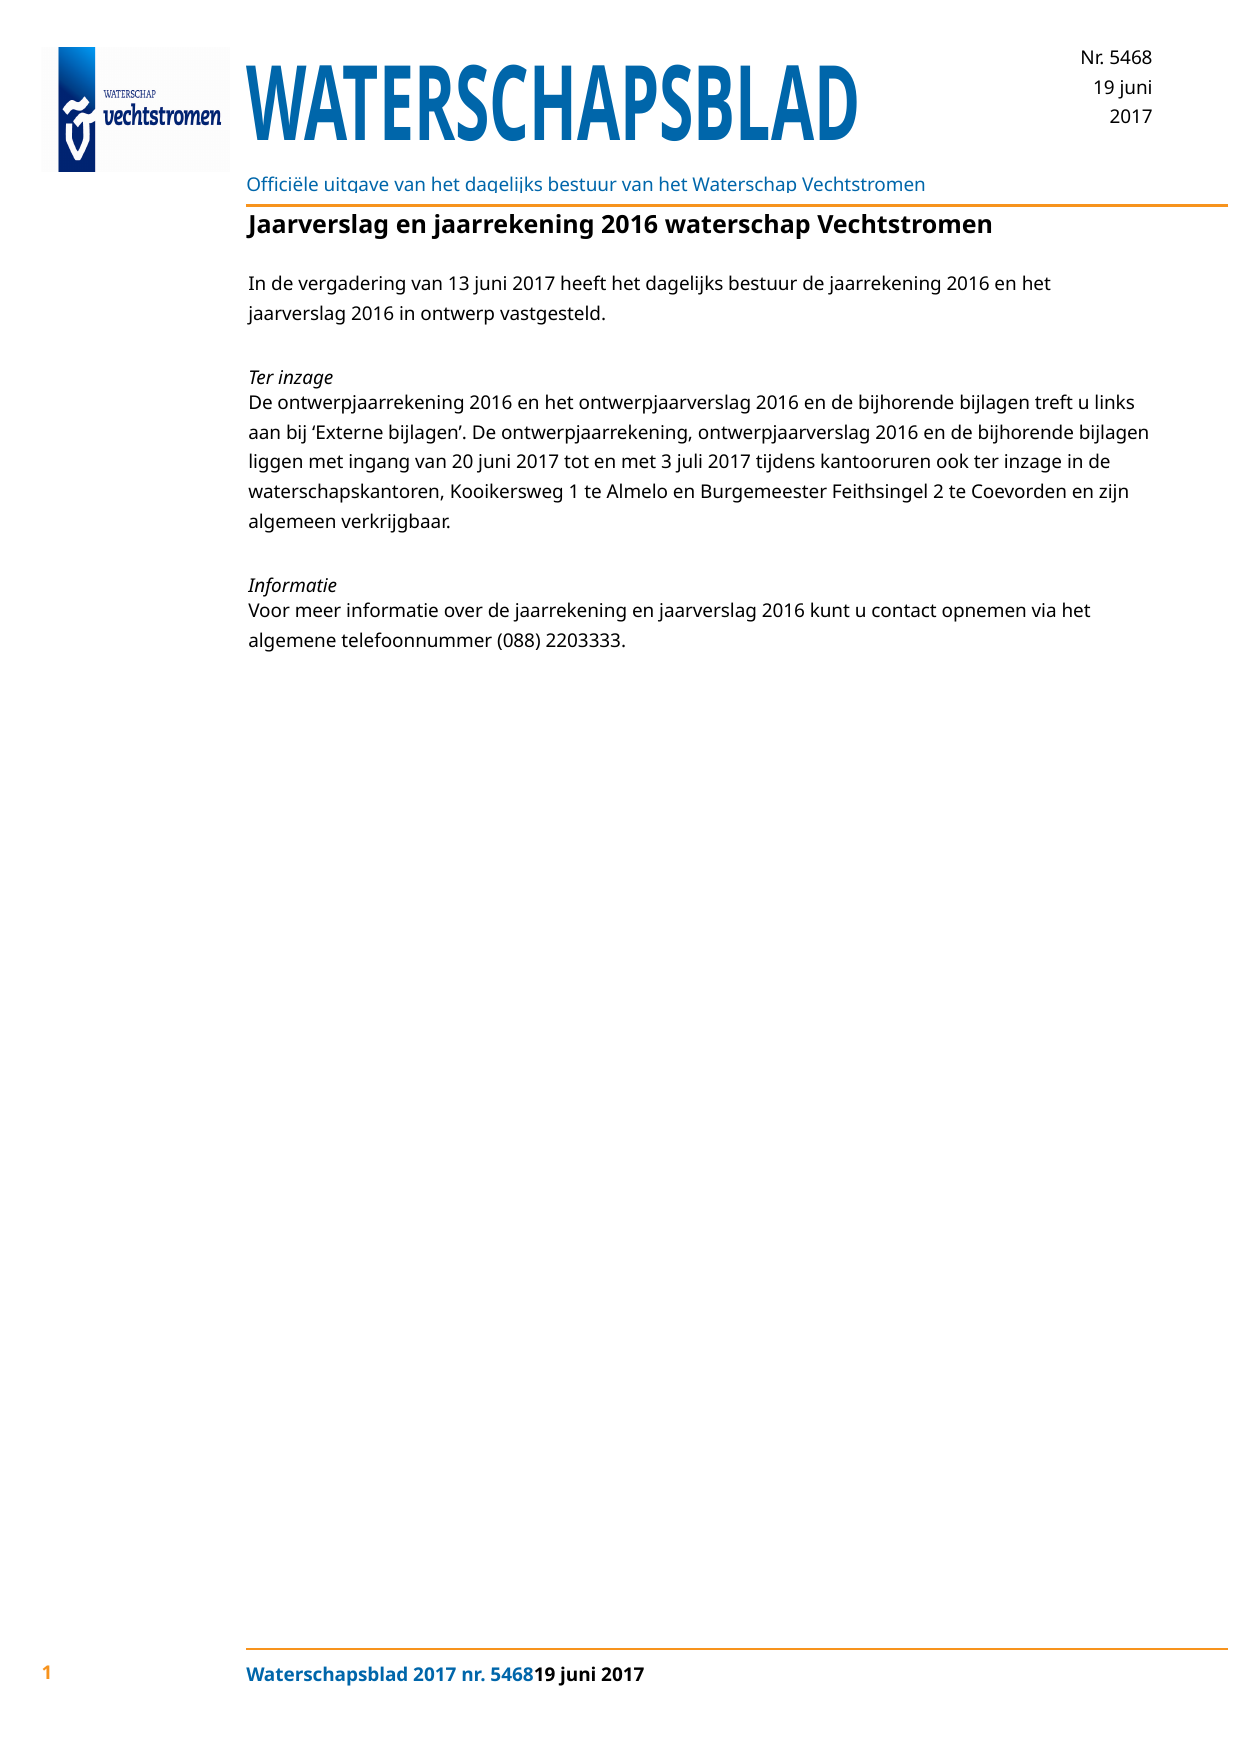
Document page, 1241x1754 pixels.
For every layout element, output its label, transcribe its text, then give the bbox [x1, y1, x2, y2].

text Ter inzage [248, 364, 1152, 389]
text Voor meer informatie over de jaarrekening en jaarverslag 2016 kunt u contact opnemen via het algemene telefoonnummer (088) 2203333. [248, 598, 1152, 653]
text De ontwerpjaarrekening 2016 en het ontwerpjaarverslag 2016 en de bijhorende bijlagen treft u links aan bij ‘Externe bijlagen’. De ontwerpjaarrekening, ontwerpjaarverslag 2016 en de bijhorende bijlagen liggen met ingang van 20 juni 2017 tot en met 3 juli 2017 tijdens kantooruren ook ter inzage in de waterschapskantoren, Kooikersweg 1 te Almelo en Burgemeester Feithsingel 2 te Coevorden en zijn algemeen verkrijgbaar. [248, 389, 1152, 534]
text In de vergadering van 13 juni 2017 heeft het dagelijks bestuur de jaarrekening 2016 en het jaarverslag 2016 in ontwerp vastgesteld. [248, 270, 1152, 326]
text Jaarverslag en jaarrekening 2016 waterschap Vechtstromen [248, 207, 1152, 241]
text Informatie [248, 572, 1152, 598]
picture [41, 47, 231, 172]
